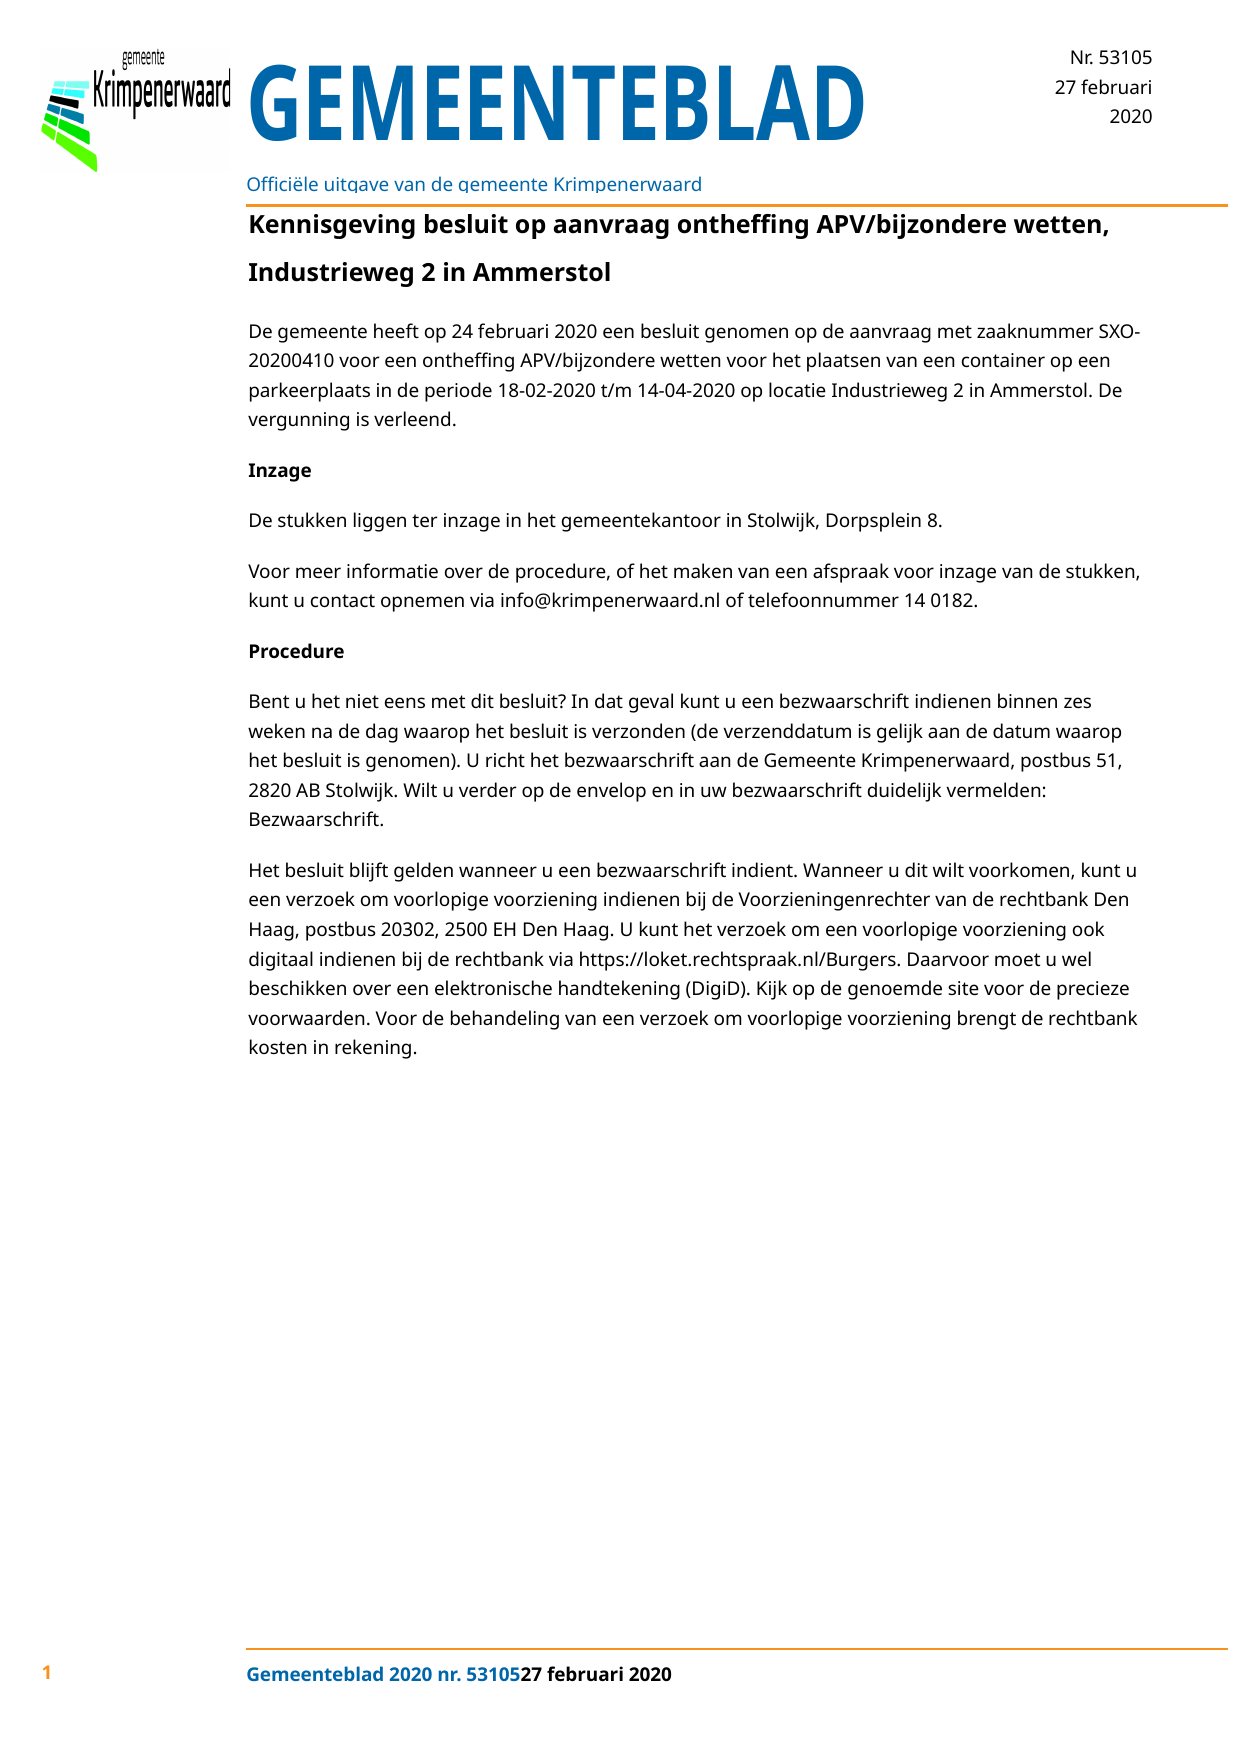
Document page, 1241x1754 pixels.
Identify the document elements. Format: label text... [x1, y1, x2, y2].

text Het besluit blijft gelden wanneer u een bezwaarschrift indient. Wanneer u dit wilt voorkomen, kunt u een verzoek om voorlopige voorziening indienen bij de Voorzieningenrechter van de rechtbank Den Haag, postbus 20302, 2500 EH Den Haag. U kunt het verzoek om een voorlopige voorziening ook digitaal indienen bij de rechtbank via https://loket.rechtspraak.nl/Burgers. Daarvoor moet u wel beschikken over een elektronische handtekening (DigiD). Kijk op de genoemde site voor de precieze voorwaarden. Voor de behandeling van een verzoek om voorlopige voorziening brengt de rechtbank kosten in rekening. [248, 857, 1152, 1060]
picture [41, 47, 231, 172]
text Voor meer informatie over de procedure, of het maken van een afspraak voor inzage van de stukken, kunt u contact opnemen via info@krimpenerwaard.nl of telefoonnummer 14 0182. [248, 558, 1152, 613]
text De stukken liggen ter inzage in het gemeentekantoor in Stolwijk, Dorpsplein 8. [248, 507, 1152, 533]
text De gemeente heeft op 24 februari 2020 een besluit genomen op de aanvraag met zaaknummer SXO-20200410 voor een ontheffing APV/bijzondere wetten voor het plaatsen van een container op een parkeerplaats in de periode 18-02-2020 t/m 14-04-2020 op locatie Industrieweg 2 in Ammerstol. De vergunning is verleend. [248, 318, 1152, 432]
text Procedure [248, 638, 1152, 664]
text Bent u het niet eens met dit besluit? In dat geval kunt u een bezwaarschrift indienen binnen zes weken na de dag waarop het besluit is verzonden (de verzenddatum is gelijk aan de datum waarop het besluit is genomen). U richt het bezwaarschrift aan de Gemeente Krimpenerwaard, postbus 51, 2820 AB Stolwijk. Wilt u verder op de envelop en in uw bezwaarschrift duidelijk vermelden: Bezwaarschrift. [248, 688, 1152, 832]
text Kennisgeving besluit op aanvraag ontheffing APV/bijzondere wetten, Industrieweg 2 in Ammerstol [248, 207, 1152, 288]
text Inzage [248, 457, 1152, 483]
